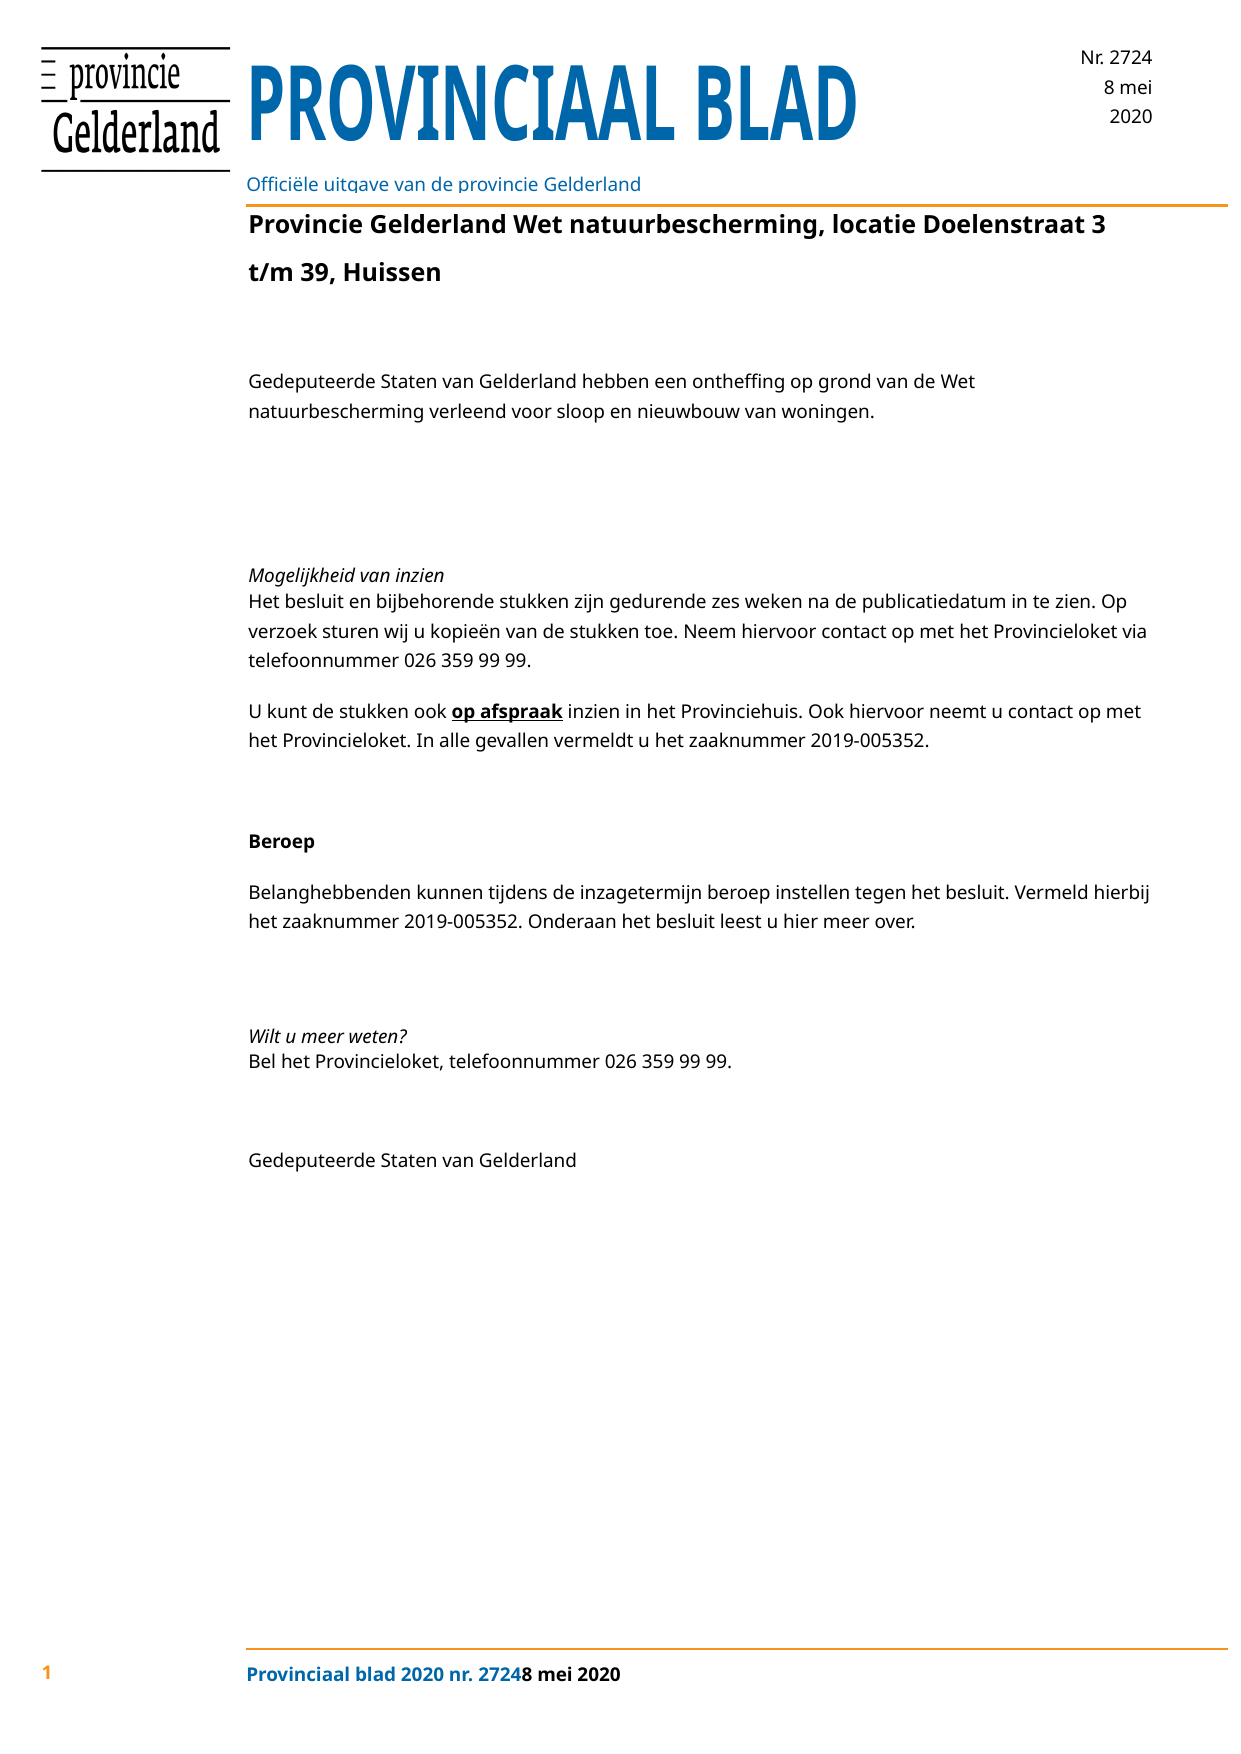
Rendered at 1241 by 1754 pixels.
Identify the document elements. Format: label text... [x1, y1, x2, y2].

text Provincie Gelderland Wet natuurbescherming, locatie Doelenstraat 3 t/m 39, Huissen [248, 207, 1152, 288]
text Beroep [248, 828, 1152, 854]
text Belanghebbenden kunnen tijdens de inzagetermijn beroep instellen tegen het besluit. Vermeld hierbij het zaaknummer 2019-005352. Onderaan het besluit leest u hier meer over. [248, 879, 1152, 934]
text U kunt de stukken ook op afspraak inzien in het Provinciehuis. Ook hiervoor neemt u contact op met het Provincieloket. In alle gevallen vermeldt u het zaaknummer 2019-005352. [248, 698, 1152, 753]
text Wilt u meer weten? [248, 1023, 1152, 1048]
text Gedeputeerde Staten van Gelderland [248, 1147, 1152, 1172]
text Gedeputeerde Staten van Gelderland hebben een ontheffing op grond van de Wet natuurbescherming verleend voor sloop en nieuwbouw van woningen. [248, 368, 1152, 424]
text Mogelijkheid van inzien [248, 563, 1152, 588]
picture [41, 47, 231, 172]
text Het besluit en bijbehorende stukken zijn gedurende zes weken na de publicatiedatum in te zien. Op verzoek sturen wij u kopieën van de stukken toe. Neem hiervoor contact op met het Provincieloket via telefoonnummer 026 359 99 99. [248, 588, 1152, 673]
text Bel het Provincieloket, telefoonnummer 026 359 99 99. [248, 1048, 1152, 1074]
